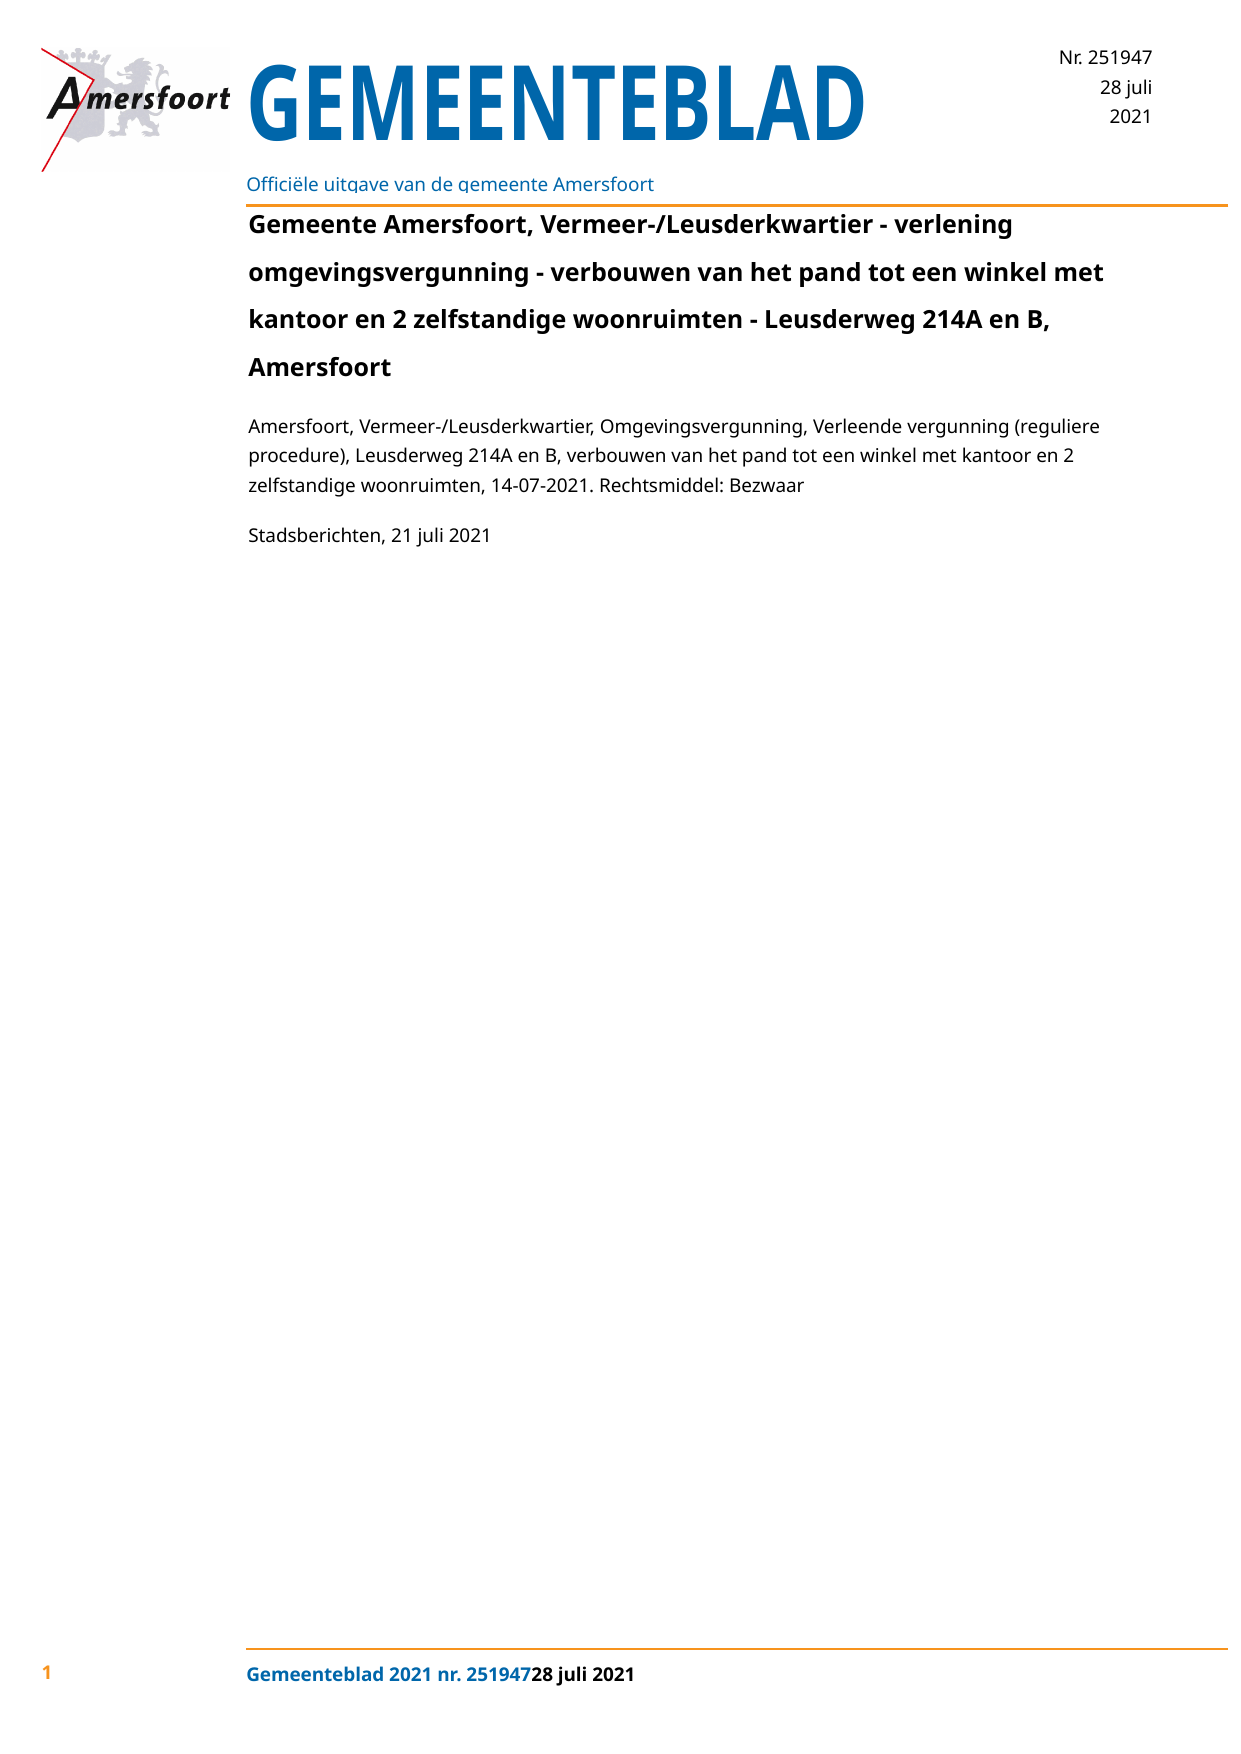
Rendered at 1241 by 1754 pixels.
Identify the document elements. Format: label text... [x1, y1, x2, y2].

text Stadsberichten, 21 juli 2021 [248, 523, 1152, 548]
picture [41, 47, 231, 172]
text Gemeente Amersfoort, Vermeer-/Leusderkwartier - verlening omgevingsvergunning - verbouwen van het pand tot een winkel met kantoor en 2 zelfstandige woonruimten - Leusderweg 214A en B, Amersfoort [248, 207, 1152, 384]
text Amersfoort, Vermeer-/Leusderkwartier, Omgevingsvergunning, Verleende vergunning (reguliere procedure), Leusderweg 214A en B, verbouwen van het pand tot een winkel met kantoor en 2 zelfstandige woonruimten, 14-07-2021. Rechtsmiddel: Bezwaar [248, 413, 1152, 498]
